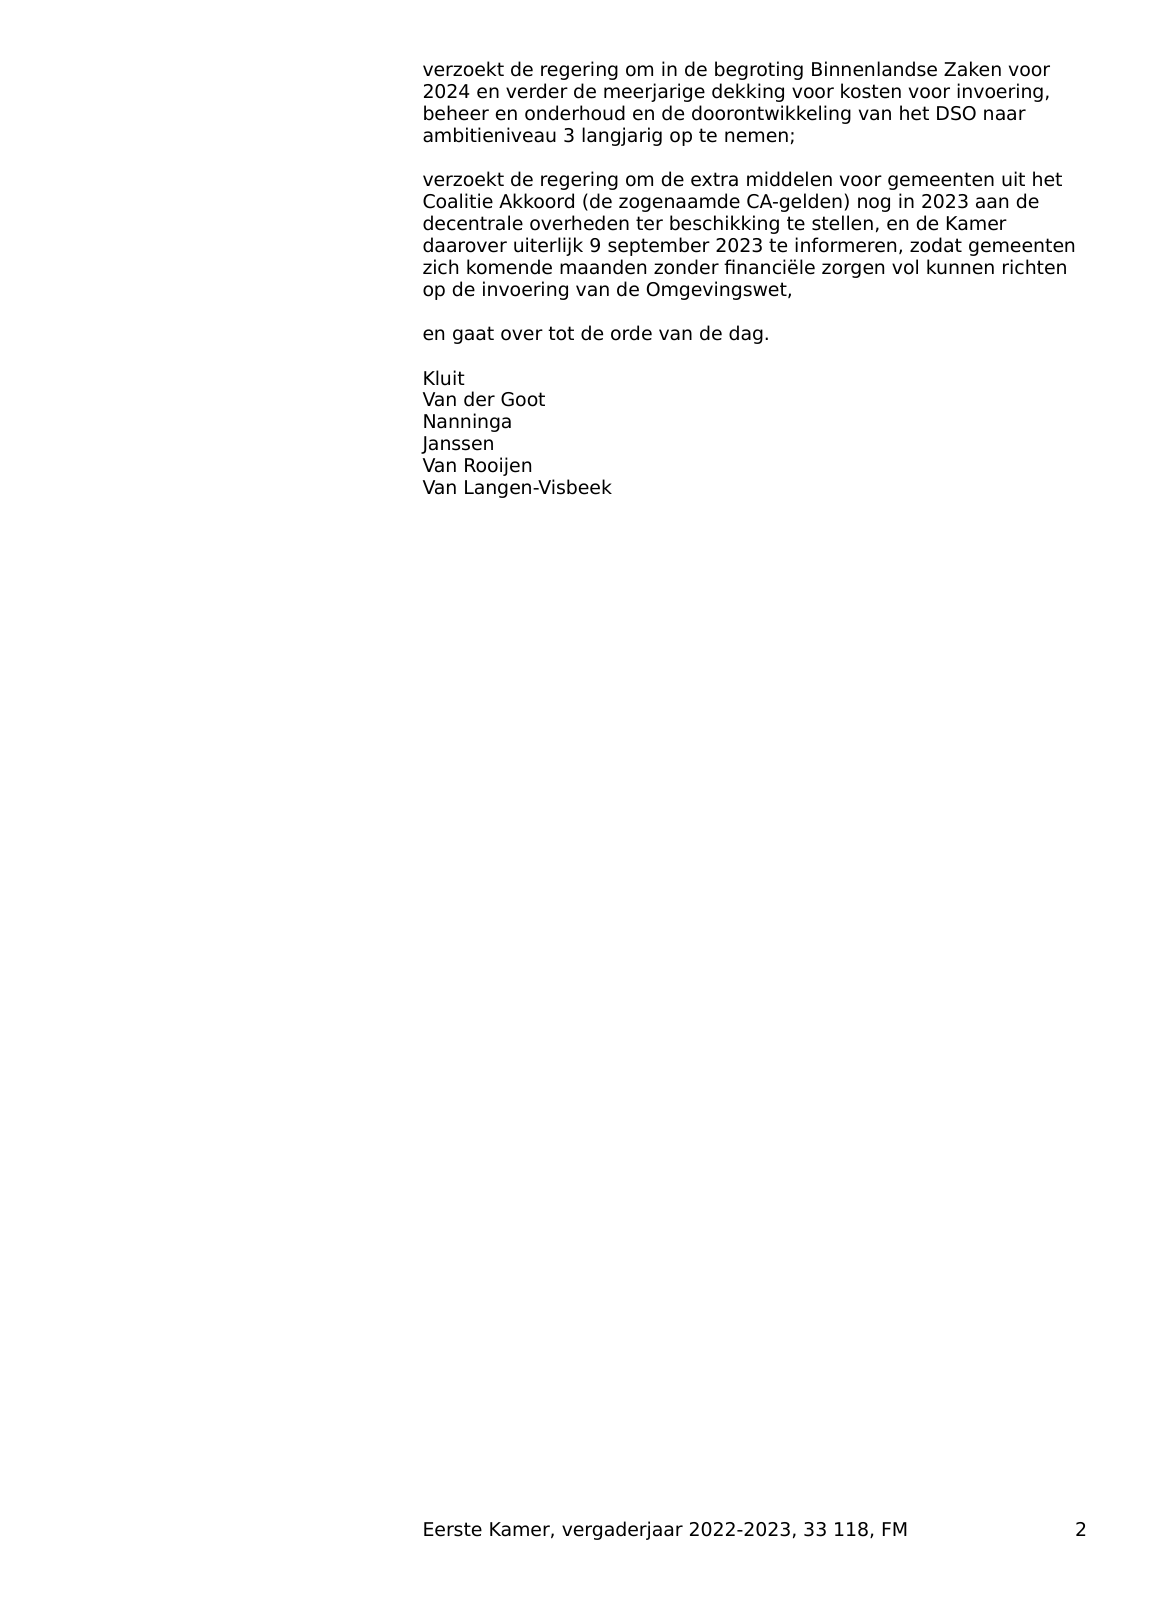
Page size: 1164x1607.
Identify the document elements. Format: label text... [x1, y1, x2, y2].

text en gaat over tot de orde van de dag. [422, 323, 1087, 345]
text verzoekt de regering om de extra middelen voor gemeenten uit het Coalitie Akkoord (de zogenaamde CA-gelden) nog in 2023 aan de decentrale overheden ter beschikking te stellen, en de Kamer daarover uiterlijk 9 september 2023 te informeren, zodat gemeenten zich komende maanden zonder financiële zorgen vol kunnen richten op de invoering van de Omgevingswet, [422, 169, 1087, 301]
text Nanninga [422, 411, 1087, 433]
text Van Rooijen [422, 455, 1087, 477]
text Van der Goot [422, 389, 1087, 411]
text verzoekt de regering om in de begroting Binnenlandse Zaken voor 2024 en verder de meerjarige dekking voor kosten voor invoering, beheer en onderhoud en de doorontwikkeling van het DSO naar ambitieniveau 3 langjarig op te nemen; [422, 59, 1087, 147]
text Van Langen-Visbeek [422, 477, 1087, 499]
text Janssen [422, 433, 1087, 455]
text Kluit [422, 367, 1087, 389]
